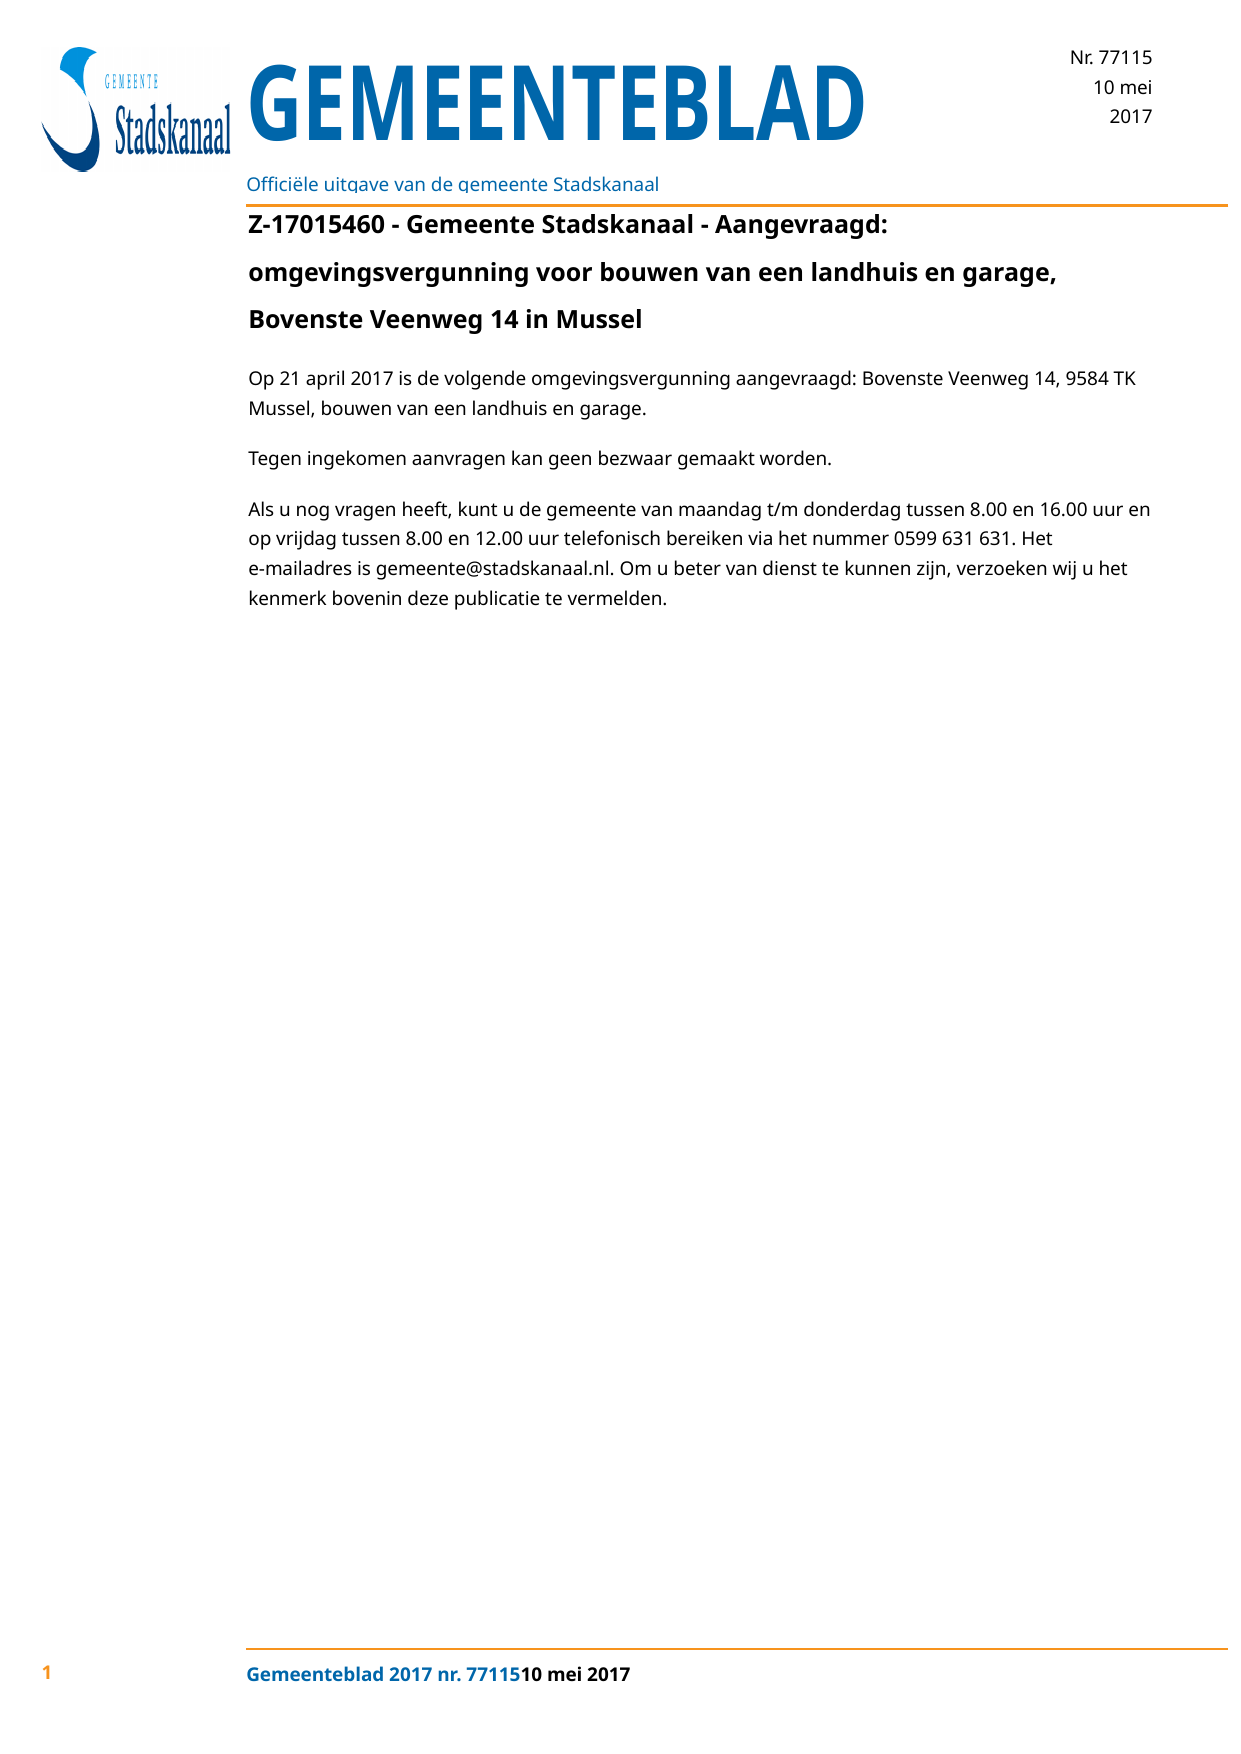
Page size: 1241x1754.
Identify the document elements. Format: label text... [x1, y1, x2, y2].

text Tegen ingekomen aanvragen kan geen bezwaar gemaakt worden. [248, 446, 1152, 471]
text Z-17015460 - Gemeente Stadskanaal - Aangevraagd: omgevingsvergunning voor bouwen van een landhuis en garage, Bovenste Veenweg 14 in Mussel [248, 207, 1152, 336]
text Op 21 april 2017 is de volgende omgevingsvergunning aangevraagd: Bovenste Veenweg 14, 9584 TK Mussel, bouwen van een landhuis en garage. [248, 366, 1152, 421]
picture [41, 47, 231, 172]
text Als u nog vragen heeft, kunt u de gemeente van maandag t/m donderdag tussen 8.00 en 16.00 uur en op vrijdag tussen 8.00 en 12.00 uur telefonisch bereiken via het nummer 0599 631 631. Het e‑mailadres is gemeente@stadskanaal.nl. Om u beter van dienst te kunnen zijn, verzoeken wij u het kenmerk bovenin deze publicatie te vermelden. [248, 496, 1152, 610]
